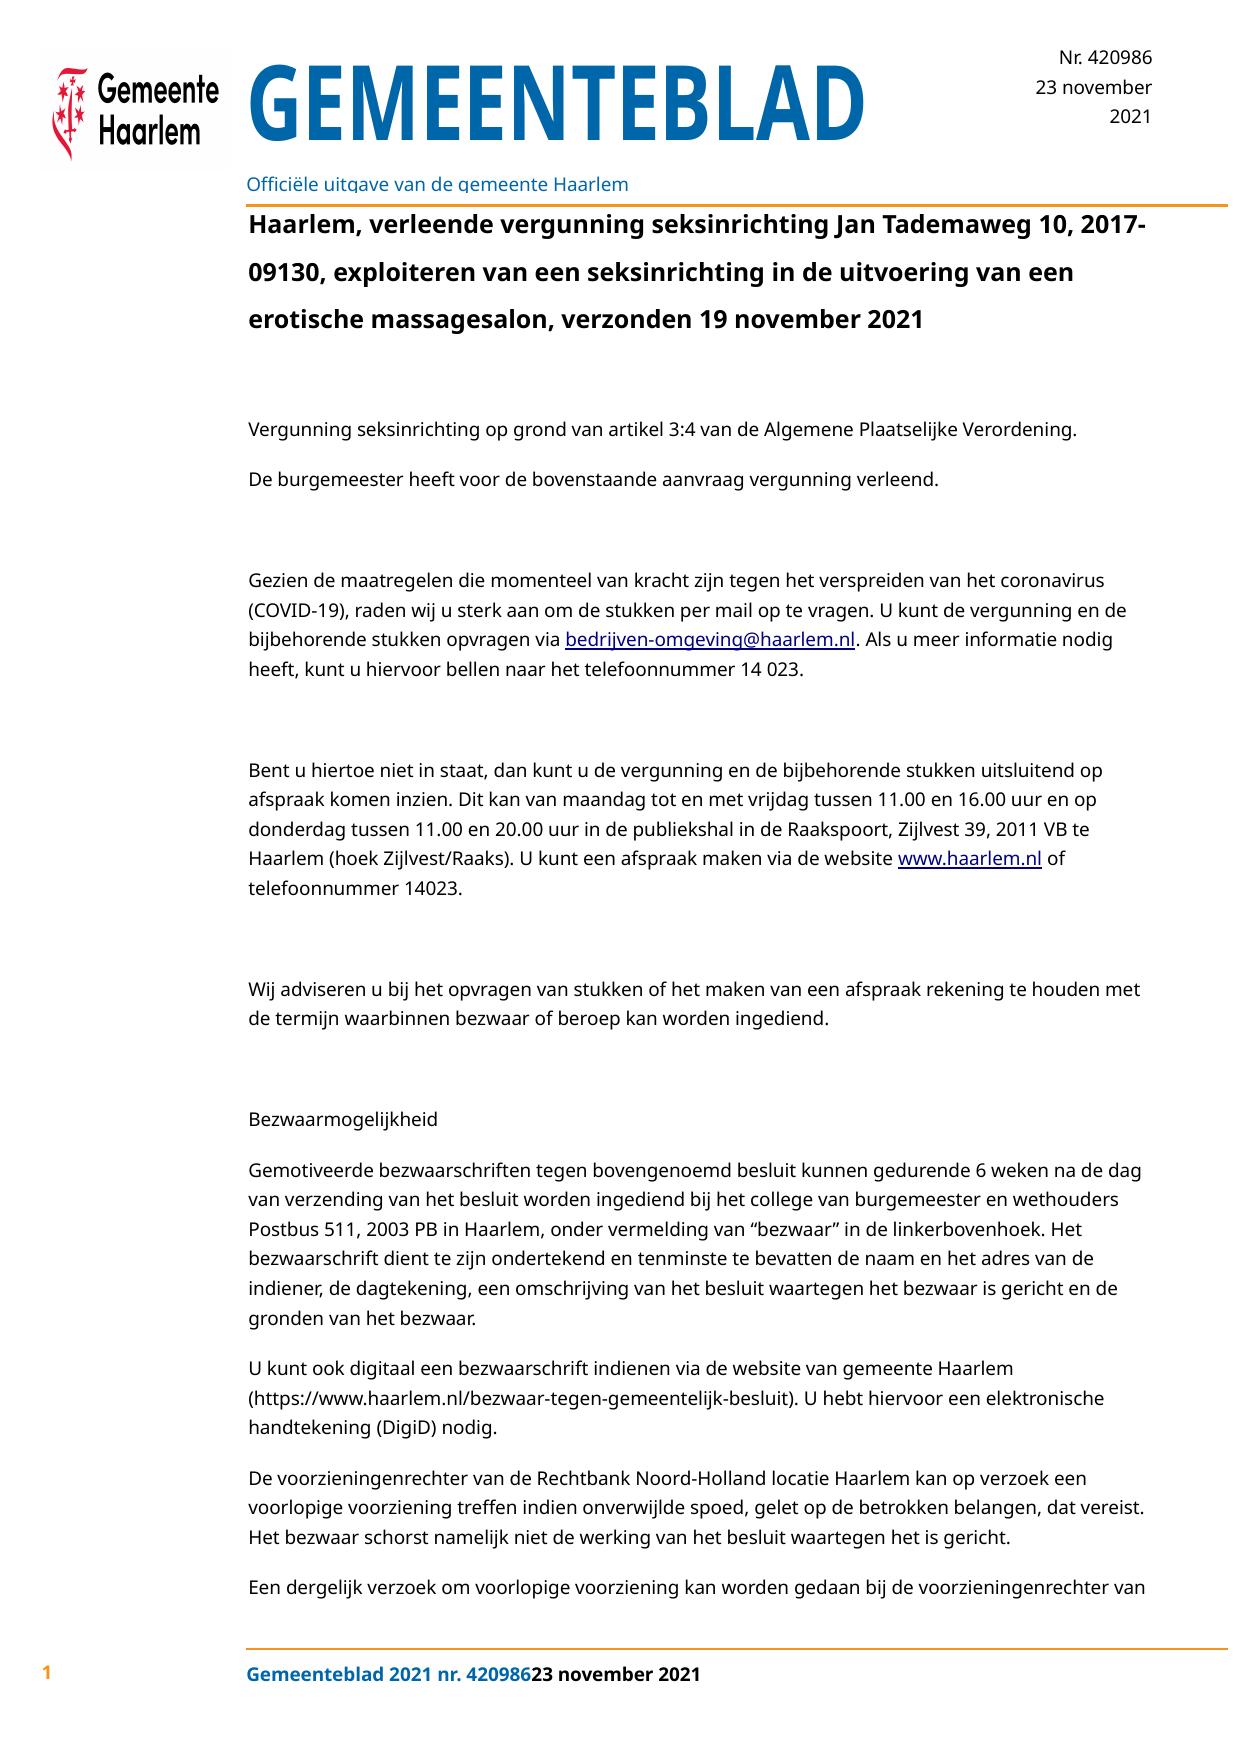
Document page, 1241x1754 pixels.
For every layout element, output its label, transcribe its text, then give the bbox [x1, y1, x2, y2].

text De voorzieningenrechter van de Rechtbank Noord-Holland locatie Haarlem kan op verzoek een voorlopige voorziening treffen indien onverwijlde spoed, gelet op de betrokken belangen, dat vereist. Het bezwaar schorst namelijk niet de werking van het besluit waartegen het is gericht. [248, 1465, 1152, 1549]
text Wij adviseren u bij het opvragen van stukken of het maken van een afspraak rekening te houden met de termijn waarbinnen bezwaar of beroep kan worden ingediend. [248, 976, 1152, 1031]
text Vergunning seksinrichting op grond van artikel 3:4 van de Algemene Plaatselijke Verordening. [248, 416, 1152, 442]
text Een dergelijk verzoek om voorlopige voorziening kan worden gedaan bij de voorzieningenrechter van [248, 1574, 1152, 1600]
text De burgemeester heeft voor de bovenstaande aanvraag vergunning verleend. [248, 466, 1152, 492]
text Bezwaarmogelijkheid [248, 1106, 1152, 1132]
text Haarlem, verleende vergunning seksinrichting Jan Tademaweg 10, 2017-09130, exploiteren van een seksinrichting in de uitvoering van een erotische massagesalon, verzonden 19 november 2021 [248, 207, 1152, 336]
text Gezien de maatregelen die momenteel van kracht zijn tegen het verspreiden van het coronavirus (COVID-19), raden wij u sterk aan om de stukken per mail op te vragen. U kunt de vergunning en de bijbehorende stukken opvragen via bedrijven-omgeving@haarlem.nl. Als u meer informatie nodig heeft, kunt u hiervoor bellen naar het telefoonnummer 14 023. [248, 567, 1152, 682]
text Bent u hiertoe niet in staat, dan kunt u de vergunning en de bijbehorende stukken uitsluitend op afspraak komen inzien. Dit kan van maandag tot en met vrijdag tussen 11.00 en 16.00 uur en op donderdag tussen 11.00 en 20.00 uur in de publiekshal in de Raakspoort, Zijlvest 39, 2011 VB te Haarlem (hoek Zijlvest/Raaks). U kunt een afspraak maken via de website www.haarlem.nl of telefoonnummer 14023. [248, 757, 1152, 901]
text Gemotiveerde bezwaarschriften tegen bovengenoemd besluit kunnen gedurende 6 weken na de dag van verzending van het besluit worden ingediend bij het college van burgemeester en wethouders Postbus 511, 2003 PB in Haarlem, onder vermelding van “bezwaar” in de linkerbovenhoek. Het bezwaarschrift dient te zijn ondertekend en tenminste te bevatten de naam en het adres van de indiener, de dagtekening, een omschrijving van het besluit waartegen het bezwaar is gericht en de gronden van het bezwaar. [248, 1157, 1152, 1330]
text U kunt ook digitaal een bezwaarschrift indienen via de website van gemeente Haarlem (https://www.haarlem.nl/bezwaar-tegen-gemeentelijk-besluit). U hebt hiervoor een elektronische handtekening (DigiD) nodig. [248, 1355, 1152, 1440]
picture [41, 47, 231, 172]
